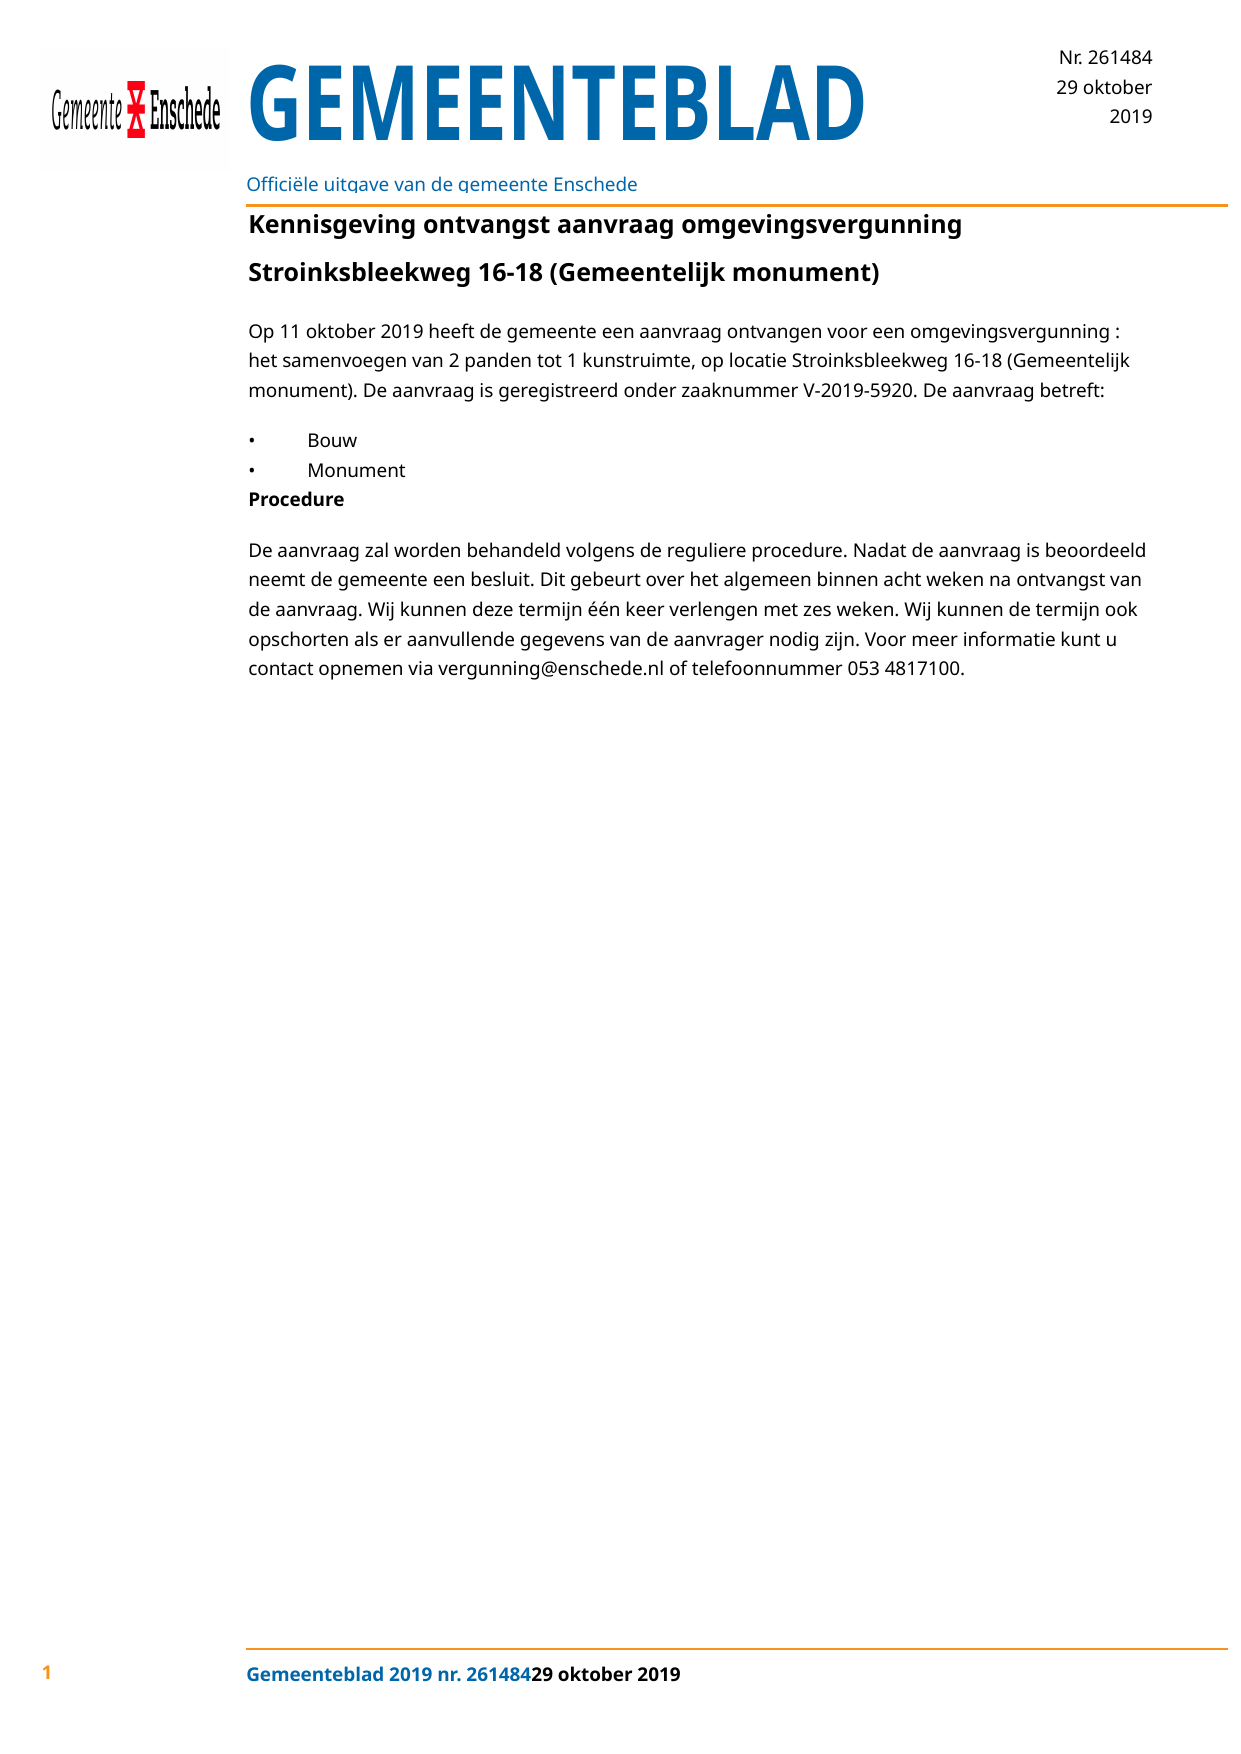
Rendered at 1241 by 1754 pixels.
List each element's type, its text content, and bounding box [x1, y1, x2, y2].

text Op 11 oktober 2019 heeft de gemeente een aanvraag ontvangen voor een omgevingsvergunning : het samenvoegen van 2 panden tot 1 kunstruimte, op locatie Stroinksbleekweg 16-18 (Gemeentelijk monument). De aanvraag is geregistreerd onder zaaknummer V-2019-5920. De aanvraag betreft: [248, 318, 1152, 403]
list Bouw [248, 427, 1152, 453]
text Procedure [248, 487, 1152, 512]
list Monument [248, 457, 1152, 483]
text Kennisgeving ontvangst aanvraag omgevingsvergunning Stroinksbleekweg 16-18 (Gemeentelijk monument) [248, 207, 1152, 288]
text De aanvraag zal worden behandeld volgens de reguliere procedure. Nadat de aanvraag is beoordeeld neemt de gemeente een besluit. Dit gebeurt over het algemeen binnen acht weken na ontvangst van de aanvraag. Wij kunnen deze termijn één keer verlengen met zes weken. Wij kunnen de termijn ook opschorten als er aanvullende gegevens van de aanvrager nodig zijn. Voor meer informatie kunt u contact opnemen via vergunning@enschede.nl of telefoonnummer 053 4817100. [248, 537, 1152, 681]
picture [41, 47, 231, 172]
